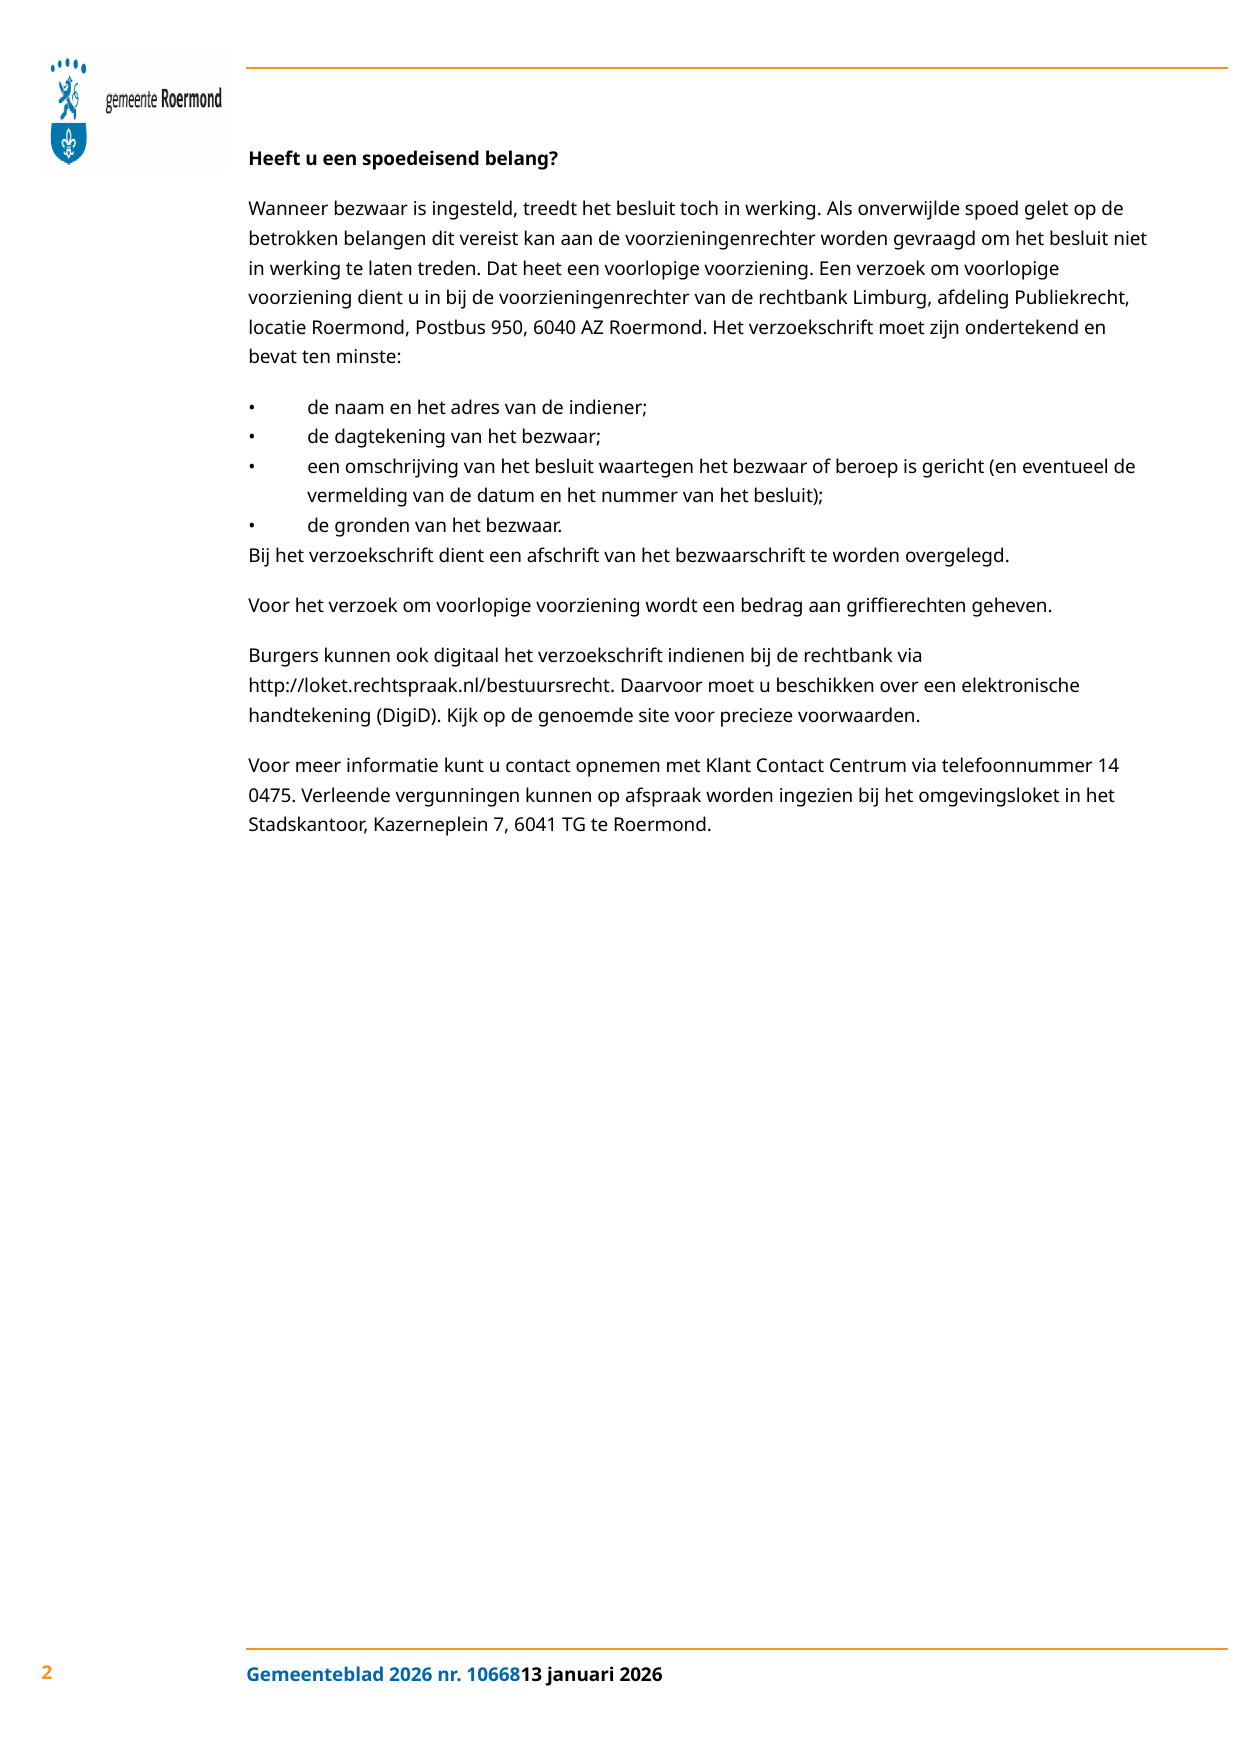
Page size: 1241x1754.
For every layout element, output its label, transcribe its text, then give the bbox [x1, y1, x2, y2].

list een omschrijving van het besluit waartegen het bezwaar of beroep is gericht (en eventueel de vermelding van de datum en het nummer van het besluit); [248, 453, 1152, 508]
text Heeft u een spoedeisend belang? [248, 145, 1152, 171]
text Wanneer bezwaar is ingesteld, treedt het besluit toch in werking. Als onverwijlde spoed gelet op de betrokken belangen dit vereist kan aan de voorzieningenrechter worden gevraagd om het besluit niet in werking te laten treden. Dat heet een voorlopige voorziening. Een verzoek om voorlopige voorziening dient u in bij de voorzieningenrechter van de rechtbank Limburg, afdeling Publiekrecht, locatie Roermond, Postbus 950, 6040 AZ Roermond. Het verzoekschrift moet zijn ondertekend en bevat ten minste: [248, 196, 1152, 369]
text Bij het verzoekschrift dient een afschrift van het bezwaarschrift te worden overgelegd. [248, 542, 1152, 568]
text Voor het verzoek om voorlopige voorziening wordt een bedrag aan griffierechten geheven. [248, 592, 1152, 618]
list de naam en het adres van de indiener; [248, 394, 1152, 420]
list de gronden van het bezwaar. [248, 512, 1152, 538]
picture [41, 47, 231, 172]
list de dagtekening van het bezwaar; [248, 423, 1152, 449]
text Burgers kunnen ook digitaal het verzoekschrift indienen bij de rechtbank via http://loket.rechtspraak.nl/bestuursrecht. Daarvoor moet u beschikken over een elektronische handtekening (DigiD). Kijk op de genoemde site voor precieze voorwaarden. [248, 643, 1152, 728]
text Voor meer informatie kunt u contact opnemen met Klant Contact Centrum via telefoonnummer 14 0475. Verleende vergunningen kunnen op afspraak worden ingezien bij het omgevingsloket in het Stadskantoor, Kazerneplein 7, 6041 TG te Roermond. [248, 752, 1152, 837]
